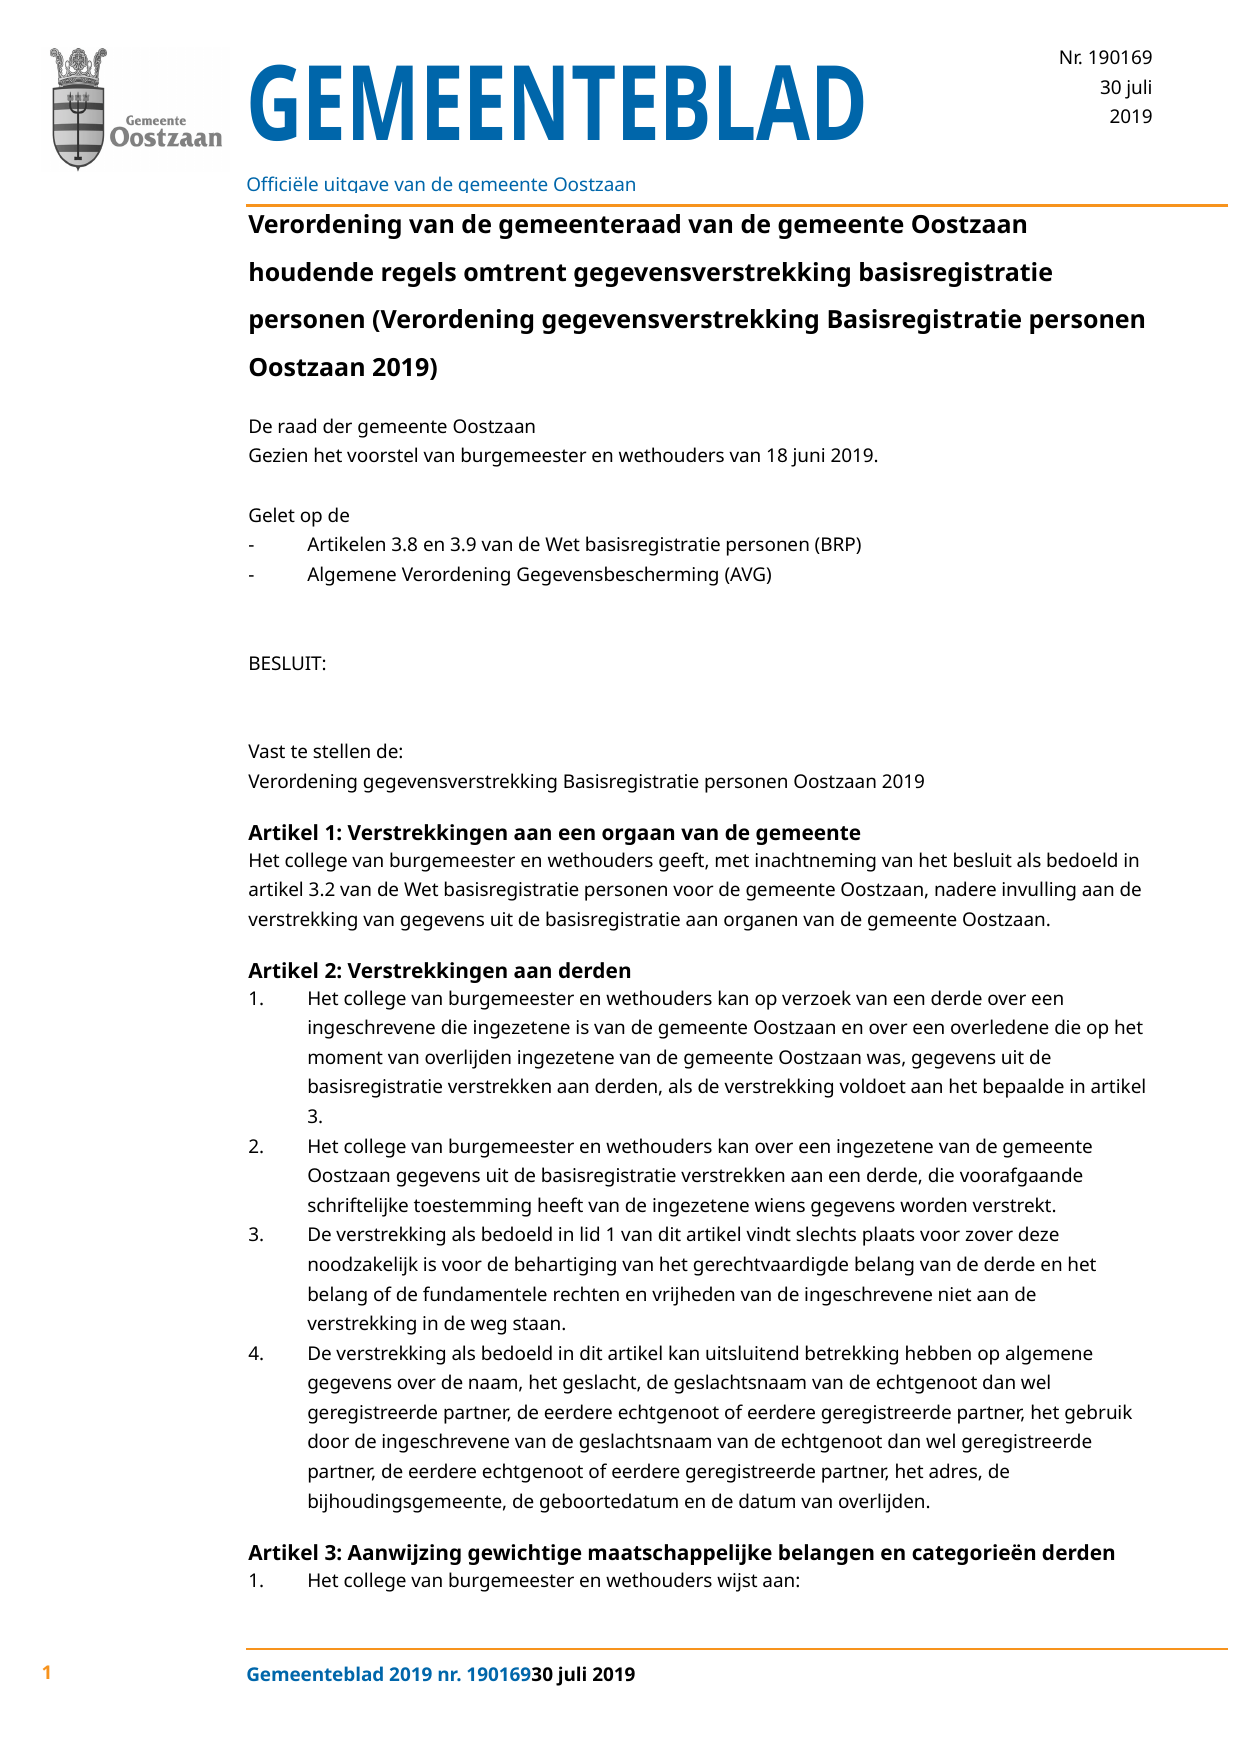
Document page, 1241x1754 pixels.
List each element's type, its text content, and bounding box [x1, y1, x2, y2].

list Het college van burgemeester en wethouders kan op verzoek van een derde over een ingeschrevene die ingezetene is van de gemeente Oostzaan en over een overledene die op het moment van overlijden ingezetene van de gemeente Oostzaan was, gegevens uit de basisregistratie verstrekken aan derden, als de verstrekking voldoet aan het bepaalde in artikel 3. [248, 985, 1152, 1129]
text Vast te stellen de: [248, 738, 1152, 764]
list Artikelen 3.8 en 3.9 van de Wet basisregistratie personen (BRP) [248, 531, 1152, 557]
text Gelet op de [248, 502, 1152, 528]
text Verordening van de gemeenteraad van de gemeente Oostzaan houdende regels omtrent gegevensverstrekking basisregistratie personen (Verordening gegevensverstrekking Basisregistratie personen Oostzaan 2019) [248, 207, 1152, 384]
text Artikel 3: Aanwijzing gewichtige maatschappelijke belangen en categorieën derden [248, 1538, 1152, 1567]
picture [41, 47, 231, 172]
text Artikel 1: Verstrekkingen aan een orgaan van de gemeente [248, 818, 1152, 847]
list De verstrekking als bedoeld in dit artikel kan uitsluitend betrekking hebben op algemene gegevens over de naam, het geslacht, de geslachtsnaam van de echtgenoot dan wel geregistreerde partner, de eerdere echtgenoot of eerdere geregistreerde partner, het gebruik door de ingeschrevene van de geslachtsnaam van de echtgenoot dan wel geregistreerde partner, de eerdere echtgenoot of eerdere geregistreerde partner, het adres, de bijhoudingsgemeente, de geboortedatum en de datum van overlijden. [248, 1340, 1152, 1514]
text Het college van burgemeester en wethouders geeft, met inachtneming van het besluit als bedoeld in artikel 3.2 van de Wet basisregistratie personen voor de gemeente Oostzaan, nadere invulling aan de verstrekking van gegevens uit de basisregistratie aan organen van de gemeente Oostzaan. [248, 847, 1152, 932]
text Verordening gegevensverstrekking Basisregistratie personen Oostzaan 2019 [248, 768, 1152, 794]
list Algemene Verordening Gegevensbescherming (AVG) [248, 561, 1152, 587]
text Gezien het voorstel van burgemeester en wethouders van 18 juni 2019. [248, 443, 1152, 468]
text BESLUIT: [248, 650, 1152, 676]
text De raad der gemeente Oostzaan [248, 413, 1152, 439]
list Het college van burgemeester en wethouders kan over een ingezetene van de gemeente Oostzaan gegevens uit de basisregistratie verstrekken aan een derde, die voorafgaande schriftelijke toestemming heeft van de ingezetene wiens gegevens worden verstrekt. [248, 1133, 1152, 1218]
list Het college van burgemeester en wethouders wijst aan: [248, 1567, 1152, 1592]
list De verstrekking als bedoeld in lid 1 van dit artikel vindt slechts plaats voor zover deze noodzakelijk is voor de behartiging van het gerechtvaardigde belang van de derde en het belang of de fundamentele rechten en vrijheden van de ingeschrevene niet aan de verstrekking in de weg staan. [248, 1222, 1152, 1336]
text Artikel 2: Verstrekkingen aan derden [248, 957, 1152, 985]
